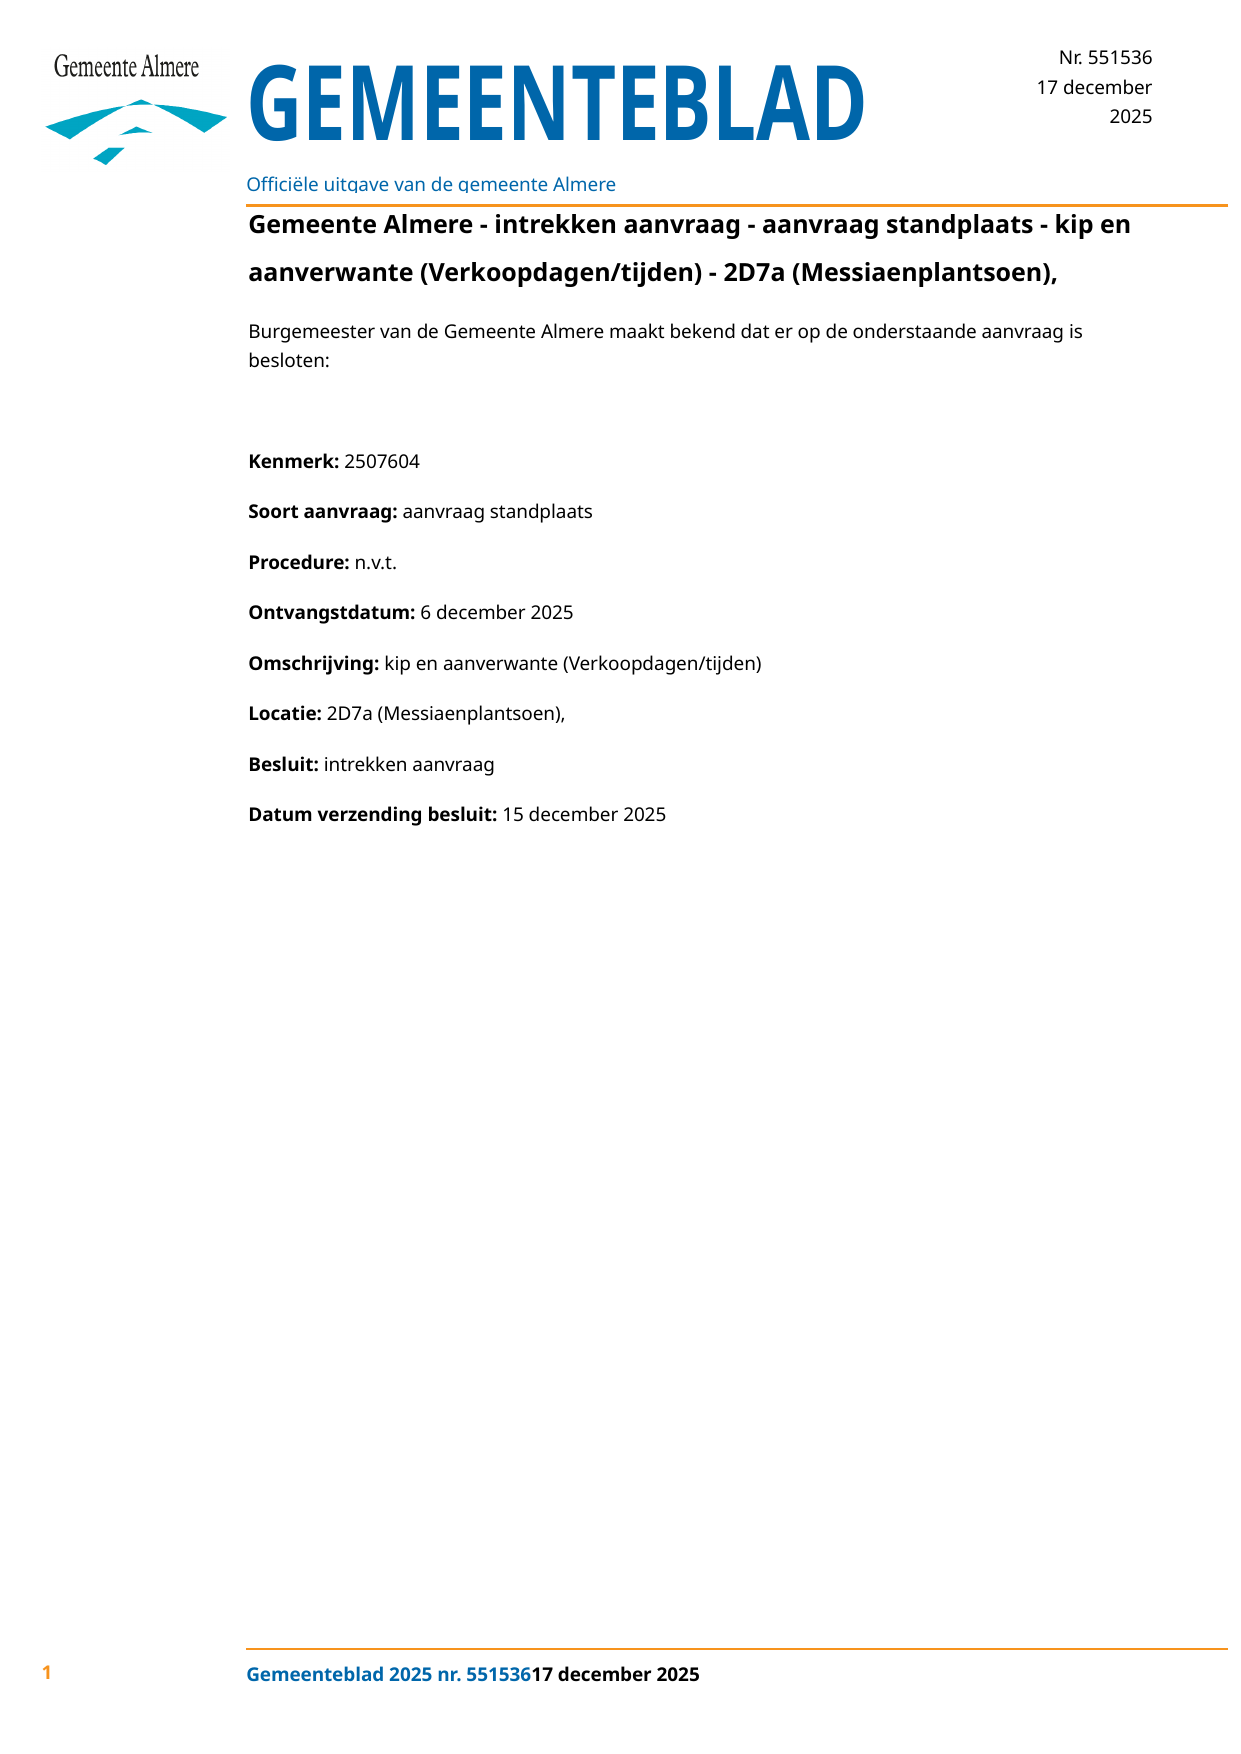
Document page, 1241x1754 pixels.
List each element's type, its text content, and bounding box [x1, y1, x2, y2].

text Besluit: intrekken aanvraag [248, 751, 1152, 777]
picture [41, 47, 231, 172]
text Burgemeester van de Gemeente Almere maakt bekend dat er op de onderstaande aanvraag is besloten: [248, 318, 1152, 373]
text Procedure: n.v.t. [248, 549, 1152, 575]
text Soort aanvraag: aanvraag standplaats [248, 499, 1152, 524]
text Omschrijving: kip en aanverwante (Verkoopdagen/tijden) [248, 650, 1152, 676]
text Locatie: 2D7a (Messiaenplantsoen), [248, 700, 1152, 726]
text Kenmerk: 2507604 [248, 448, 1152, 474]
text Datum verzending besluit: 15 december 2025 [248, 801, 1152, 827]
text Ontvangstdatum: 6 december 2025 [248, 599, 1152, 625]
text Gemeente Almere - intrekken aanvraag - aanvraag standplaats - kip en aanverwante (Verkoopdagen/tijden) - 2D7a (Messiaenplantsoen), [248, 207, 1152, 288]
